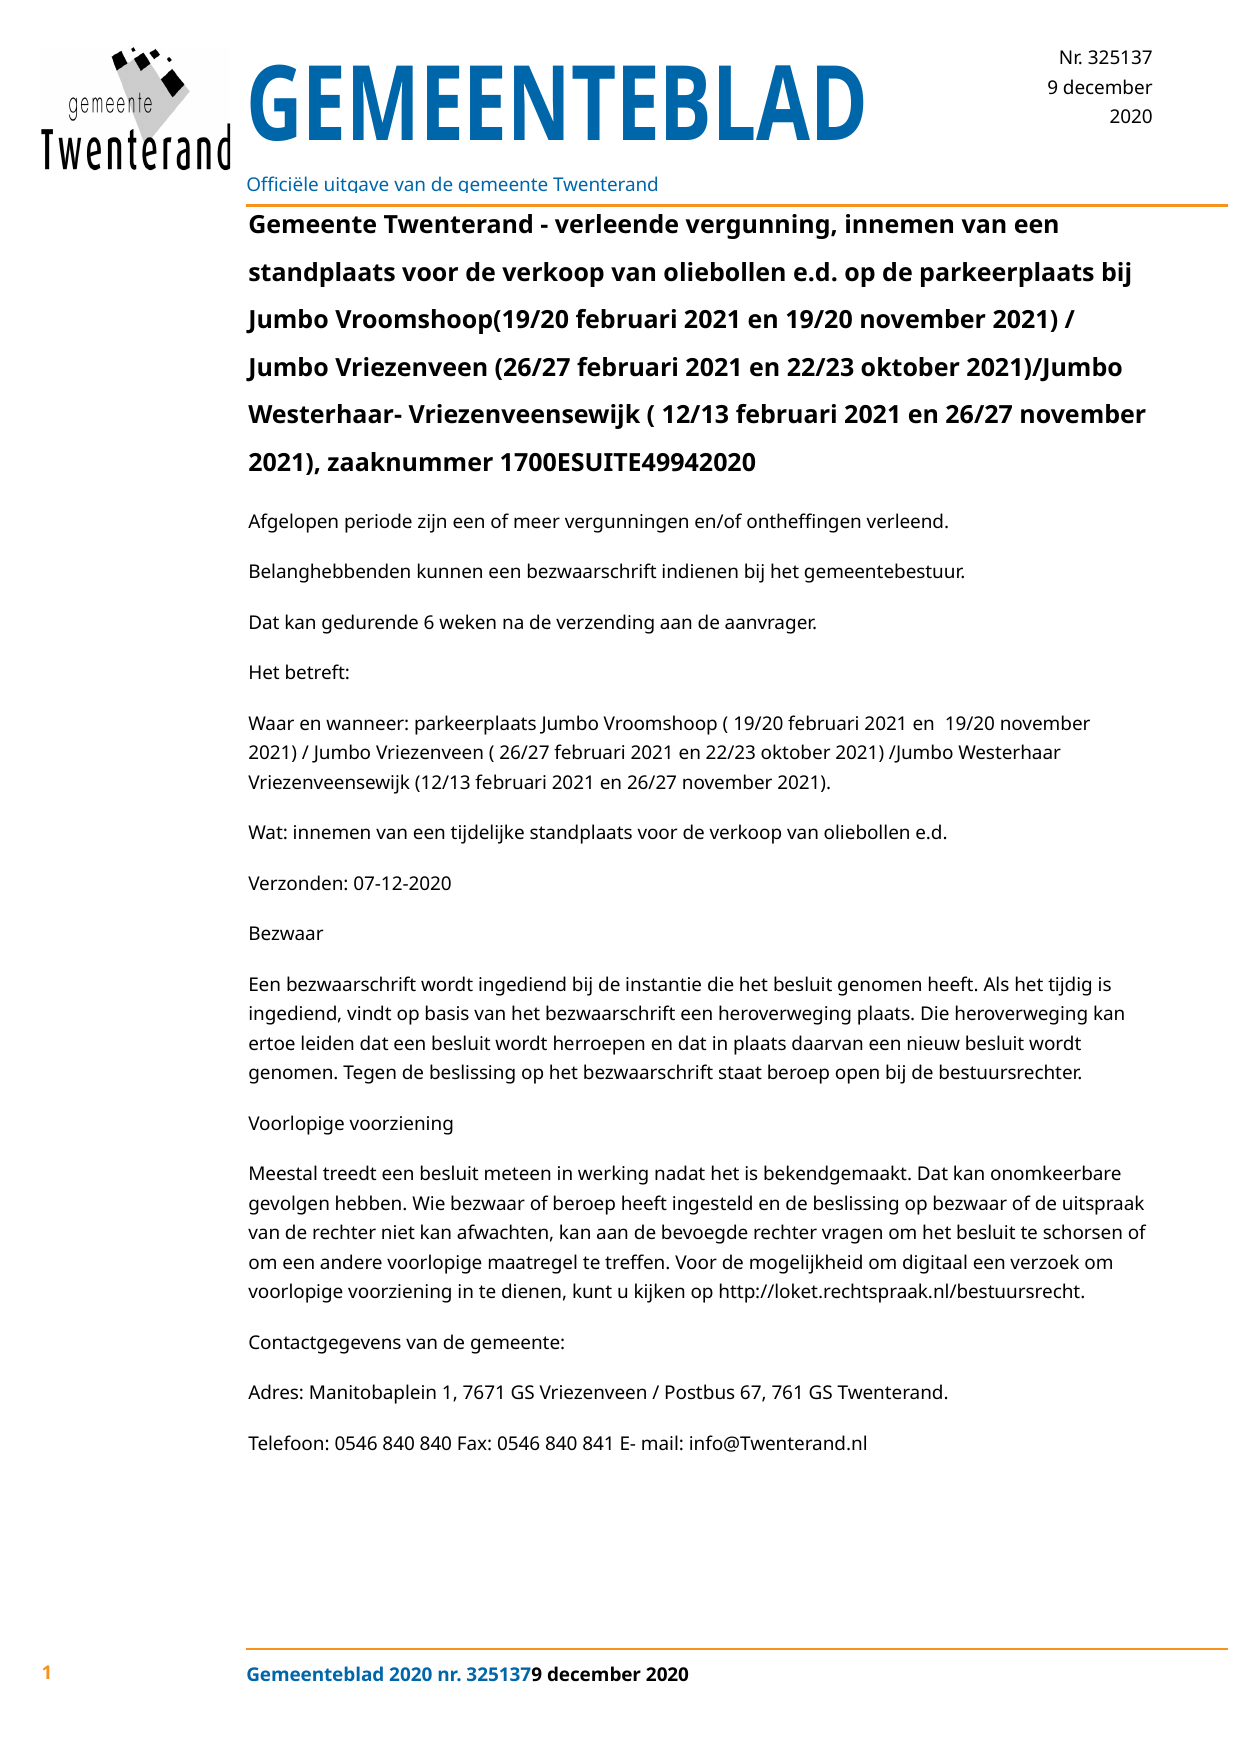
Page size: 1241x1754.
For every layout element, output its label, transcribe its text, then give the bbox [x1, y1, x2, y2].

text Dat kan gedurende 6 weken na de verzending aan de aanvrager. [248, 609, 1152, 635]
text Verzonden: 07-12-2020 [248, 870, 1152, 896]
text Belanghebbenden kunnen een bezwaarschrift indienen bij het gemeentebestuur. [248, 559, 1152, 584]
text Contactgegevens van de gemeente: [248, 1329, 1152, 1355]
text Afgelopen periode zijn een of meer vergunningen en/of ontheffingen verleend. [248, 508, 1152, 534]
text Het betreft: [248, 659, 1152, 685]
picture [41, 47, 231, 172]
text Meestal treedt een besluit meteen in werking nadat het is bekendgemaakt. Dat kan onomkeerbare gevolgen hebben. Wie bezwaar of beroep heeft ingesteld en de beslissing op bezwaar of de uitspraak van de rechter niet kan afwachten, kan aan de bevoegde rechter vragen om het besluit te schorsen of om een andere voorlopige maatregel te treffen. Voor de mogelijkheid om digitaal een verzoek om voorlopige voorziening in te dienen, kunt u kijken op http://loket.rechtspraak.nl/bestuursrecht. [248, 1160, 1152, 1304]
text Telefoon: 0546 840 840 Fax: 0546 840 841 E- mail: info@Twenterand.nl [248, 1430, 1152, 1456]
text Adres: Manitobaplein 1, 7671 GS Vriezenveen / Postbus 67, 761 GS Twenterand. [248, 1379, 1152, 1405]
text Voorlopige voorziening [248, 1110, 1152, 1136]
text Gemeente Twenterand - verleende vergunning, innemen van een standplaats voor de verkoop van oliebollen e.d. op de parkeerplaats bij Jumbo Vroomshoop(19/20 februari 2021 en 19/20 november 2021) / Jumbo Vriezenveen (26/27 februari 2021 en 22/23 oktober 2021)/Jumbo Westerhaar- Vriezenveensewijk ( 12/13 februari 2021 en 26/27 november 2021), zaaknummer 1700ESUITE49942020 [248, 207, 1152, 479]
text Waar en wanneer: parkeerplaats Jumbo Vroomshoop ( 19/20 februari 2021 en 19/20 november 2021) / Jumbo Vriezenveen ( 26/27 februari 2021 en 22/23 oktober 2021) /Jumbo Westerhaar Vriezenveensewijk (12/13 februari 2021 en 26/27 november 2021). [248, 710, 1152, 795]
text Een bezwaarschrift wordt ingediend bij de instantie die het besluit genomen heeft. Als het tijdig is ingediend, vindt op basis van het bezwaarschrift een heroverweging plaats. Die heroverweging kan ertoe leiden dat een besluit wordt herroepen en dat in plaats daarvan een nieuw besluit wordt genomen. Tegen de beslissing op het bezwaarschrift staat beroep open bij de bestuursrechter. [248, 971, 1152, 1085]
text Wat: innemen van een tijdelijke standplaats voor de verkoop van oliebollen e.d. [248, 819, 1152, 845]
text Bezwaar [248, 920, 1152, 946]
